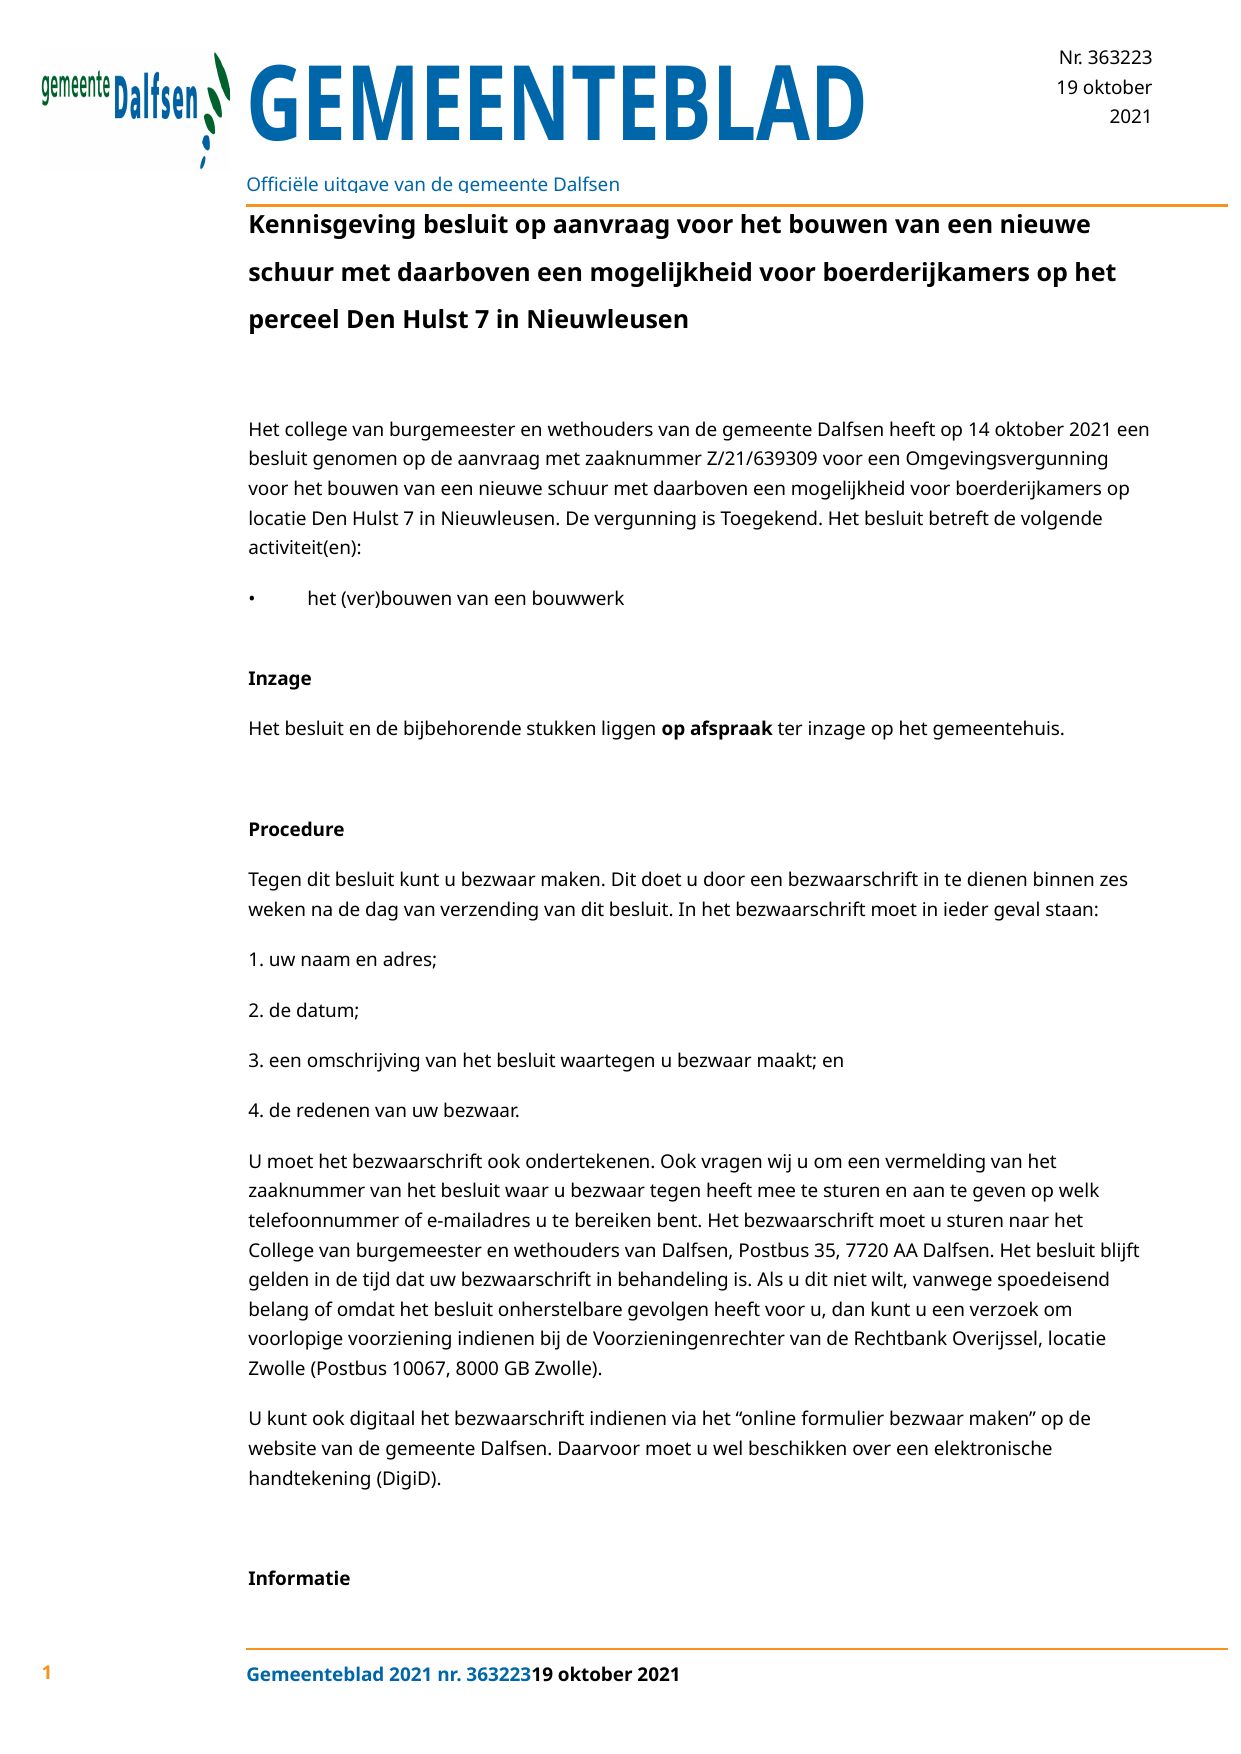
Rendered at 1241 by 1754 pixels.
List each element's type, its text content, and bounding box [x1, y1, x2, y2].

text 2. de datum; [248, 997, 1152, 1022]
text 3. een omschrijving van het besluit waartegen u bezwaar maakt; en [248, 1047, 1152, 1073]
text U moet het bezwaarschrift ook ondertekenen. Ook vragen wij u om een vermelding van het zaaknummer van het besluit waar u bezwaar tegen heeft mee te sturen en aan te geven op welk telefoonnummer of e-mailadres u te bereiken bent. Het bezwaarschrift moet u sturen naar het College van burgemeester en wethouders van Dalfsen, Postbus 35, 7720 AA Dalfsen. Het besluit blijft gelden in de tijd dat uw bezwaarschrift in behandeling is. Als u dit niet wilt, vanwege spoedeisend belang of omdat het besluit onherstelbare gevolgen heeft voor u, dan kunt u een verzoek om voorlopige voorziening indienen bij de Voorzieningenrechter van de Rechtbank Overijssel, locatie Zwolle (Postbus 10067, 8000 GB Zwolle). [248, 1148, 1152, 1381]
text 1. uw naam en adres; [248, 946, 1152, 972]
text Het besluit en de bijbehorende stukken liggen op afspraak ter inzage op het gemeentehuis. [248, 715, 1152, 741]
text Tegen dit besluit kunt u bezwaar maken. Dit doet u door een bezwaarschrift in te dienen binnen zes weken na de dag van verzending van dit besluit. In het bezwaarschrift moet in ieder geval staan: [248, 866, 1152, 922]
picture [41, 47, 231, 172]
text Informatie [248, 1566, 1152, 1591]
list het (ver)bouwen van een bouwwerk [248, 585, 1152, 610]
text Procedure [248, 816, 1152, 842]
text 4. de redenen van uw bezwaar. [248, 1098, 1152, 1123]
text Het college van burgemeester en wethouders van de gemeente Dalfsen heeft op 14 oktober 2021 een besluit genomen op de aanvraag met zaaknummer Z/21/639309 voor een Omgevingsvergunning voor het bouwen van een nieuwe schuur met daarboven een mogelijkheid voor boerderijkamers op locatie Den Hulst 7 in Nieuwleusen. De vergunning is Toegekend. Het besluit betreft de volgende activiteit(en): [248, 416, 1152, 560]
text U kunt ook digitaal het bezwaarschrift indienen via het “online formulier bezwaar maken” op de website van de gemeente Dalfsen. Daarvoor moet u wel beschikken over een elektronische handtekening (DigiD). [248, 1406, 1152, 1490]
text Kennisgeving besluit op aanvraag voor het bouwen van een nieuwe schuur met daarboven een mogelijkheid voor boerderijkamers op het perceel Den Hulst 7 in Nieuwleusen [248, 207, 1152, 336]
text Inzage [248, 665, 1152, 690]
